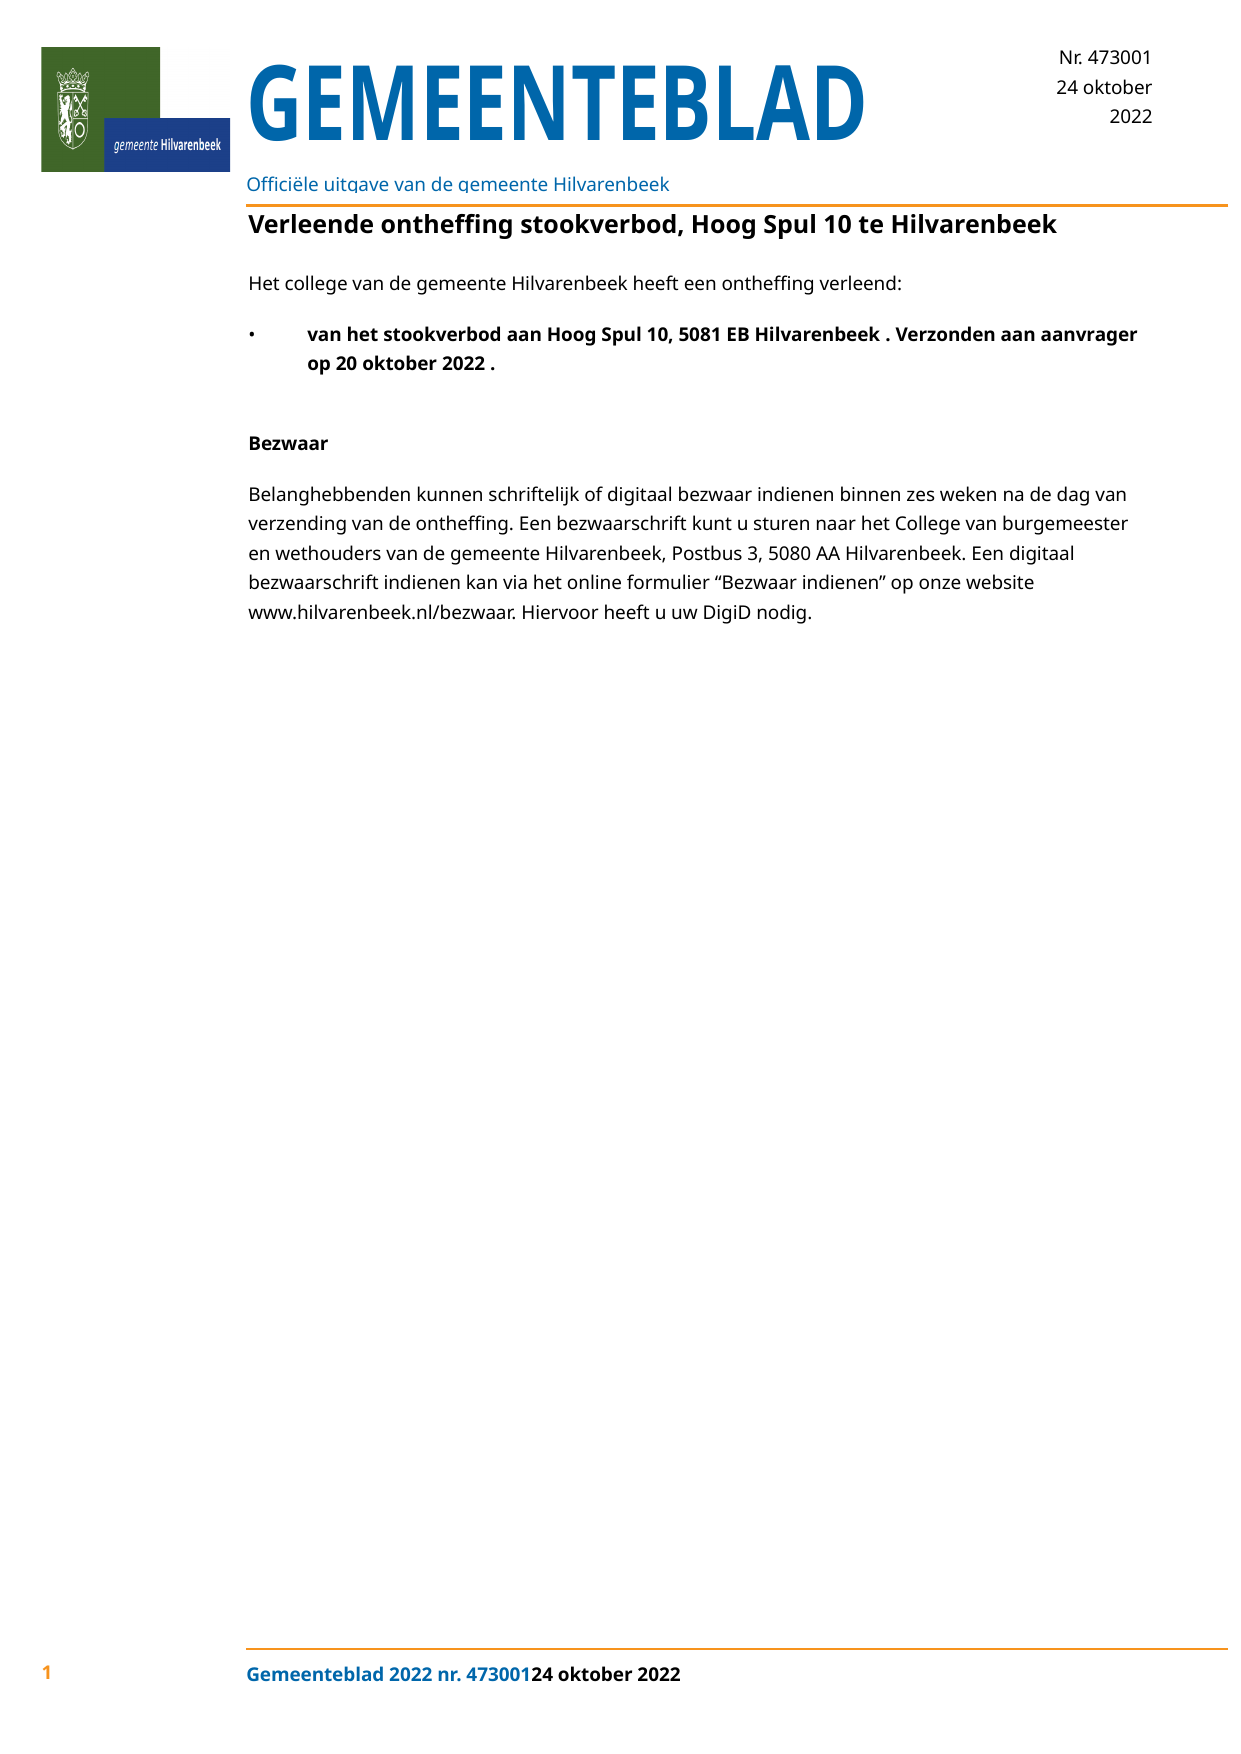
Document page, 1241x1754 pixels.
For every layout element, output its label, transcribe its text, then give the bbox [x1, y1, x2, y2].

list van het stookverbod aan Hoog Spul 10, 5081 EB Hilvarenbeek . Verzonden aan aanvrager op 20 oktober 2022 . [248, 321, 1152, 376]
text Het college van de gemeente Hilvarenbeek heeft een ontheffing verleend: [248, 270, 1152, 296]
picture [41, 47, 231, 172]
text Verleende ontheffing stookverbod, Hoog Spul 10 te Hilvarenbeek [248, 207, 1152, 241]
text Belanghebbenden kunnen schriftelijk of digitaal bezwaar indienen binnen zes weken na de dag van verzending van de ontheffing. Een bezwaarschrift kunt u sturen naar het College van burgemeester en wethouders van de gemeente Hilvarenbeek, Postbus 3, 5080 AA Hilvarenbeek. Een digitaal bezwaarschrift indienen kan via het online formulier “Bezwaar indienen” op onze website www.hilvarenbeek.nl/bezwaar. Hiervoor heeft u uw DigiD nodig. [248, 481, 1152, 625]
text Bezwaar [248, 430, 1152, 456]
